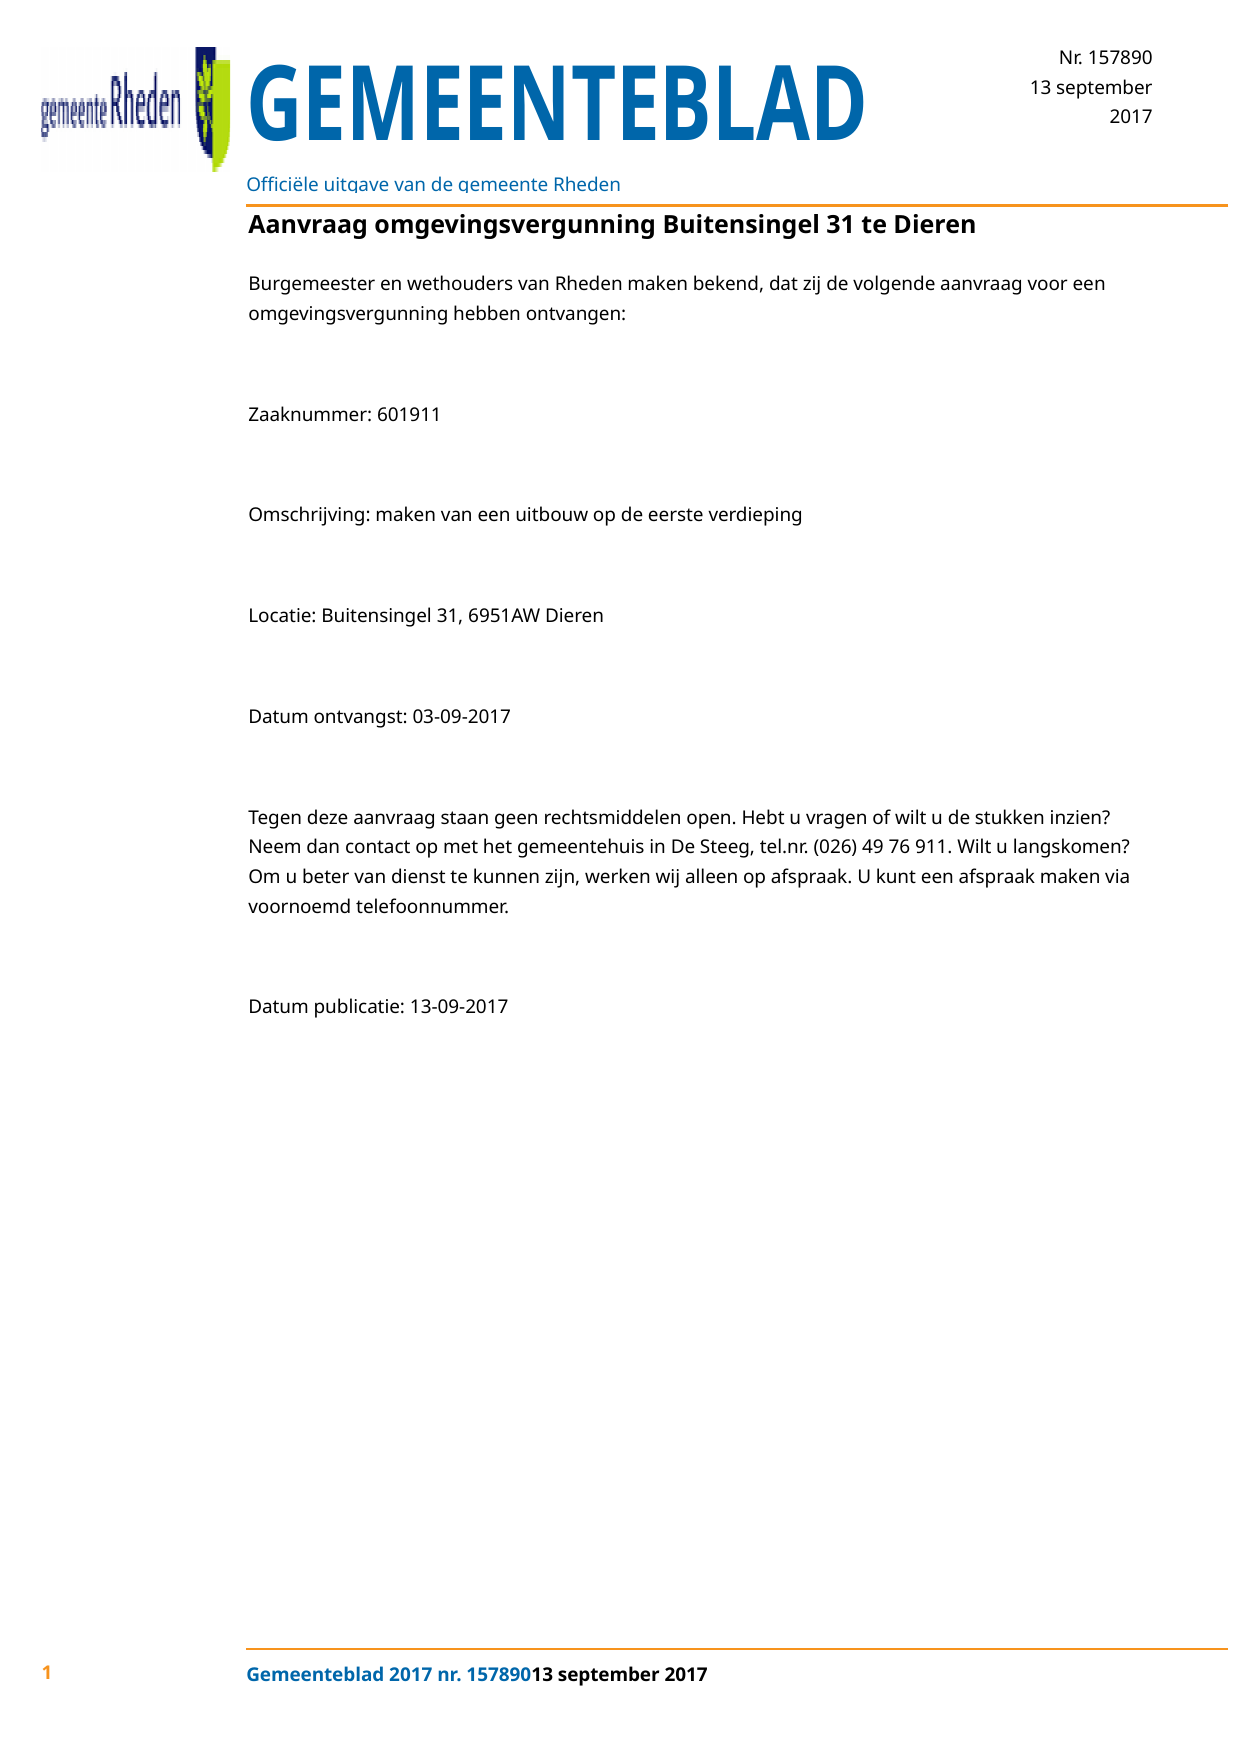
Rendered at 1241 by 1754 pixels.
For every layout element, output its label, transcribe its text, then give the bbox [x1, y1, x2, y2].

text Aanvraag omgevingsvergunning Buitensingel 31 te Dieren [248, 207, 1152, 241]
text Datum publicatie: 13-09-2017 [248, 994, 1152, 1019]
text Tegen deze aanvraag staan geen rechtsmiddelen open. Hebt u vragen of wilt u de stukken inzien? Neem dan contact op met het gemeentehuis in De Steeg, tel.nr. (026) 49 76 911. Wilt u langskomen? Om u beter van dienst te kunnen zijn, werken wij alleen op afspraak. U kunt een afspraak maken via voornoemd telefoonnummer. [248, 804, 1152, 918]
picture [41, 47, 231, 172]
text Locatie: Buitensingel 31, 6951AW Dieren [248, 602, 1152, 628]
text Omschrijving: maken van een uitbouw op de eerste verdieping [248, 502, 1152, 527]
text Zaaknummer: 601911 [248, 401, 1152, 426]
text Datum ontvangst: 03-09-2017 [248, 703, 1152, 729]
text Burgemeester en wethouders van Rheden maken bekend, dat zij de volgende aanvraag voor een omgevingsvergunning hebben ontvangen: [248, 270, 1152, 326]
